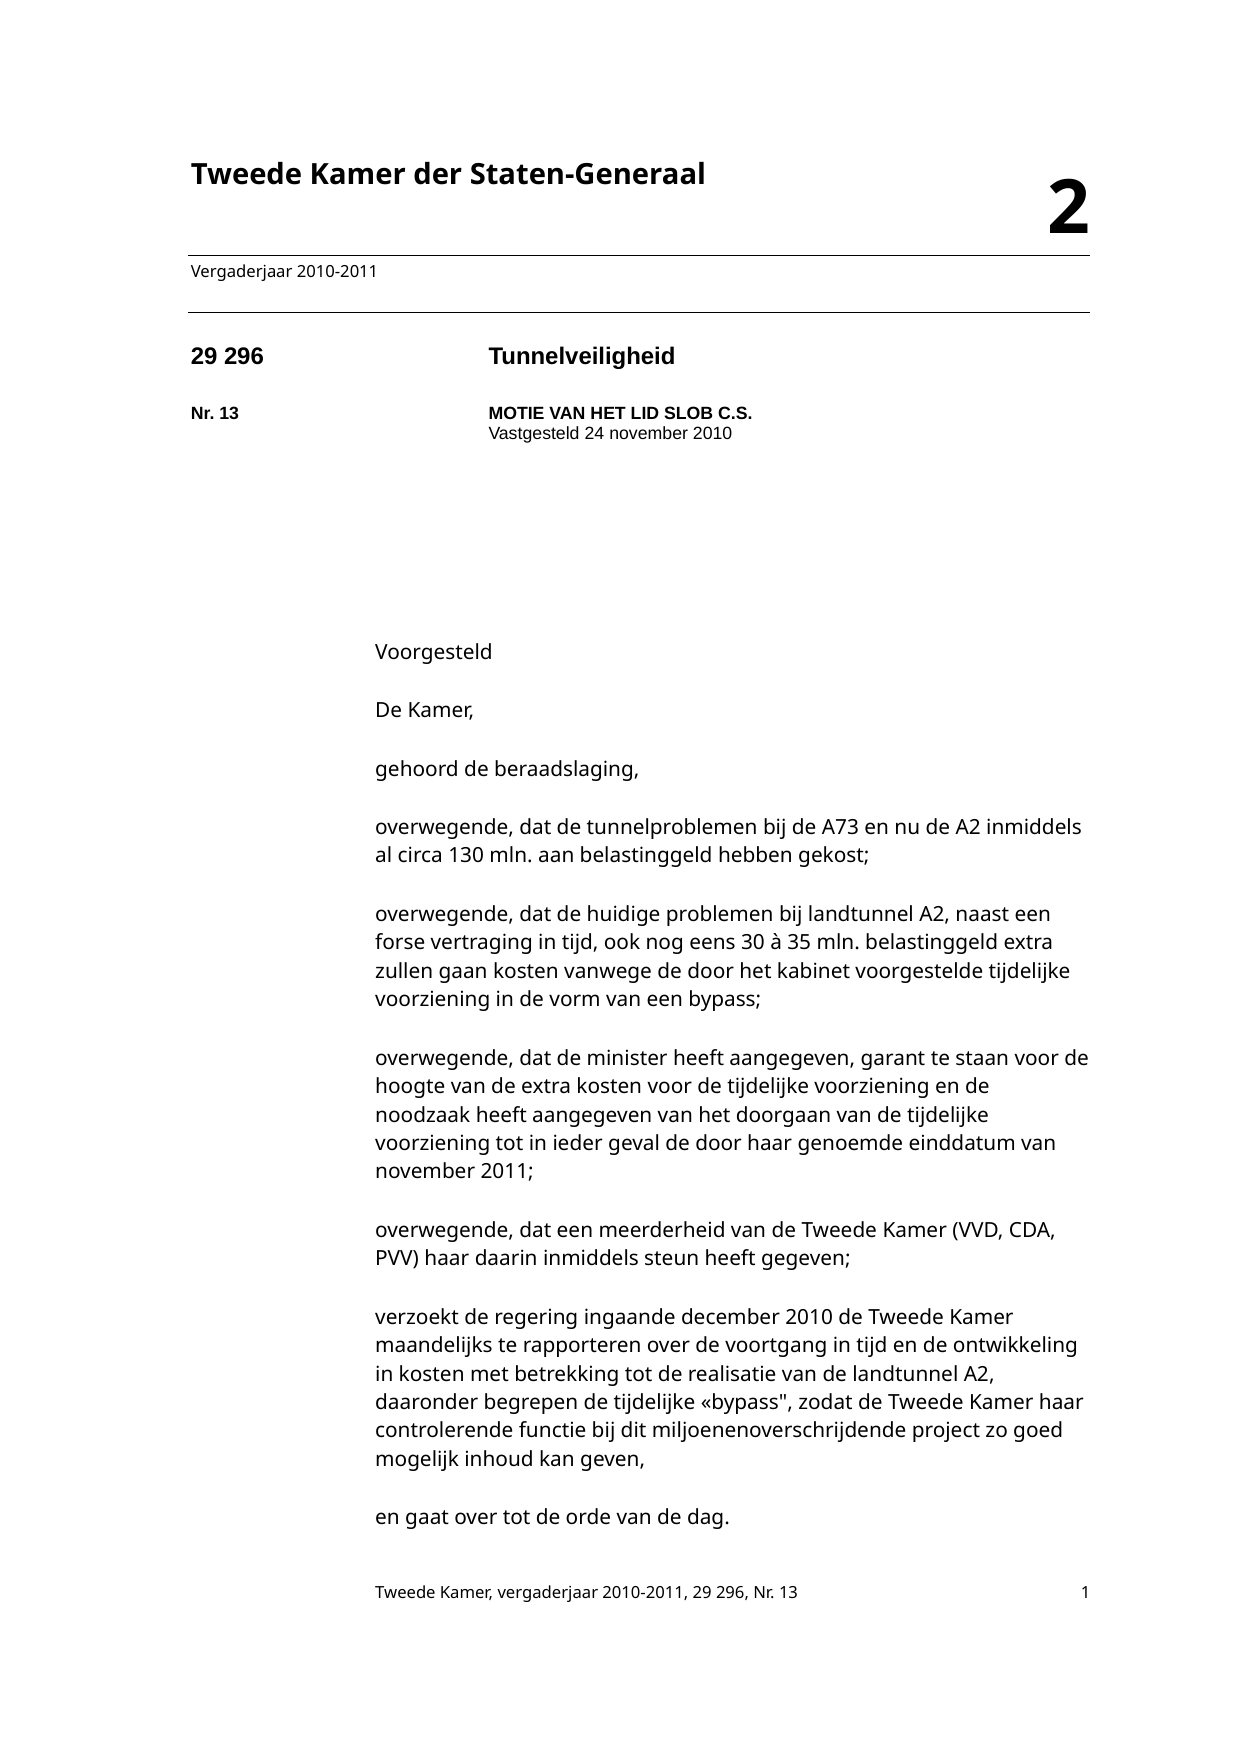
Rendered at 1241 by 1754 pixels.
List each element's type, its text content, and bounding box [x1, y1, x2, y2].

table_cell Vergaderjaar 2010-2011 [188, 256, 485, 312]
text gehoord de beraadslaging, [375, 754, 1090, 782]
table_cell 29 296 [188, 339, 485, 399]
table_header 2 [910, 150, 1090, 255]
text overwegende, dat de huidige problemen bij landtunnel A2, naast een forse vertraging in tijd, ook nog eens 30 à 35 mln. belastinggeld extra zullen gaan kosten vanwege de door het kabinet voorgestelde tijdelijke voorziening in de vorm van een bypass; [375, 899, 1090, 1013]
table_cell [485, 256, 1090, 312]
text Voorgesteld [375, 637, 1090, 665]
text overwegende, dat een meerderheid van de Tweede Kamer (VVD, CDA, PVV) haar daarin inmiddels steun heeft gegeven; [375, 1215, 1090, 1272]
table_cell [188, 313, 485, 339]
table_cell [485, 313, 1090, 339]
text en gaat over tot de orde van de dag. [375, 1502, 1090, 1531]
table_cell Nr. 13 [188, 399, 485, 518]
table_cell Tunnelveiligheid [485, 339, 1090, 399]
table_cell MOTIE VAN HET LID SLOB C.S. Vastgesteld 24 november 2010 [485, 399, 1090, 518]
text overwegende, dat de tunnelproblemen bij de A73 en nu de A2 inmiddels al circa 130 mln. aan belastinggeld hebben gekost; [375, 812, 1090, 869]
text De Kamer, [375, 695, 1090, 724]
text verzoekt de regering ingaande december 2010 de Tweede Kamer maandelijks te rapporteren over de voortgang in tijd en de ontwikkeling in kosten met betrekking tot de realisatie van de landtunnel A2, daaronder begrepen de tijdelijke «bypass", zodat de Tweede Kamer haar controlerende functie bij dit miljoenenoverschrijdende project zo goed mogelijk inhoud kan geven, [375, 1302, 1090, 1472]
text overwegende, dat de minister heeft aangegeven, garant te staan voor de hoogte van de extra kosten voor de tijdelijke voorziening en de noodzaak heeft aangegeven van het doorgaan van de tijdelijke voorziening tot in ieder geval de door haar genoemde einddatum van november 2011; [375, 1043, 1090, 1185]
table_header Tweede Kamer der Staten-Generaal [188, 150, 909, 255]
